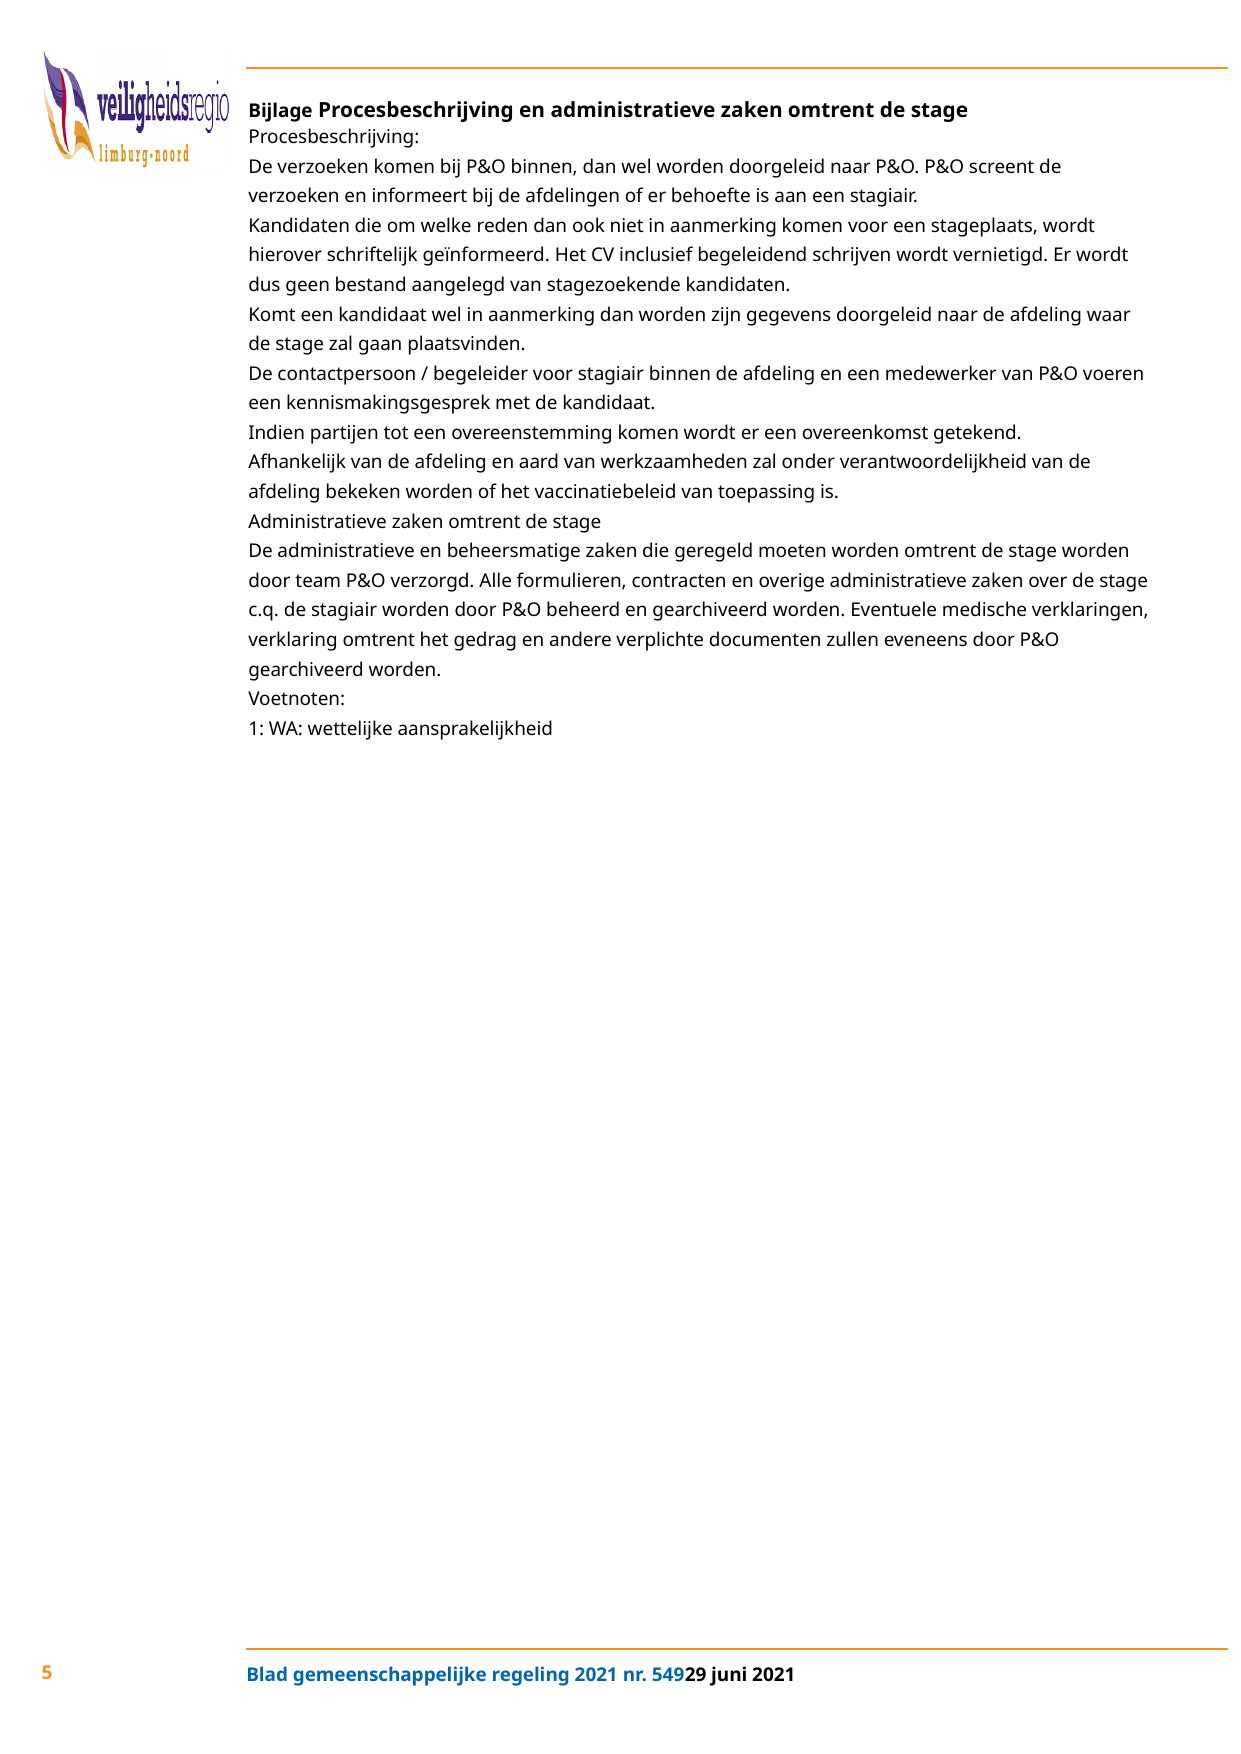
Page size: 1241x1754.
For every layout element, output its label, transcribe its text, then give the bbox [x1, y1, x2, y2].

text De contactpersoon / begeleider voor stagiair binnen de afdeling en een medewerker van P&O voeren een kennismakingsgesprek met de kandidaat. [248, 360, 1152, 415]
text Afhankelijk van de afdeling en aard van werkzaamheden zal onder verantwoordelijkheid van de afdeling bekeken worden of het vaccinatiebeleid van toepassing is. [248, 449, 1152, 504]
text Indien partijen tot een overeenstemming komen wordt er een overeenkomst getekend. [248, 419, 1152, 445]
text 1: WA: wettelijke aansprakelijkheid [248, 715, 1152, 741]
text Komt een kandidaat wel in aanmerking dan worden zijn gegevens doorgeleid naar de afdeling waar de stage zal gaan plaatsvinden. [248, 301, 1152, 356]
text Procesbeschrijving: [248, 123, 1152, 149]
text Kandidaten die om welke reden dan ook niet in aanmerking komen voor een stageplaats, wordt hierover schriftelijk geïnformeerd. Het CV inclusief begeleidend schrijven wordt vernietigd. Er wordt dus geen bestand aangelegd van stagezoekende kandidaten. [248, 212, 1152, 297]
text De administratieve en beheersmatige zaken die geregeld moeten worden omtrent de stage worden door team P&O verzorgd. Alle formulieren, contracten en overige administratieve zaken over de stage c.q. de stagiair worden door P&O beheerd en gearchiveerd worden. Eventuele medische verklaringen, verklaring omtrent het gedrag en andere verplichte documenten zullen eveneens door P&O gearchiveerd worden. [248, 537, 1152, 682]
text Bijlage Procesbeschrijving en administratieve zaken omtrent de stage [248, 95, 1152, 123]
text De verzoeken komen bij P&O binnen, dan wel worden doorgeleid naar P&O. P&O screent de verzoeken en informeert bij de afdelingen of er behoefte is aan een stagiair. [248, 153, 1152, 208]
text Voetnoten: [248, 685, 1152, 711]
picture [41, 47, 231, 172]
text Administratieve zaken omtrent de stage [248, 508, 1152, 534]
